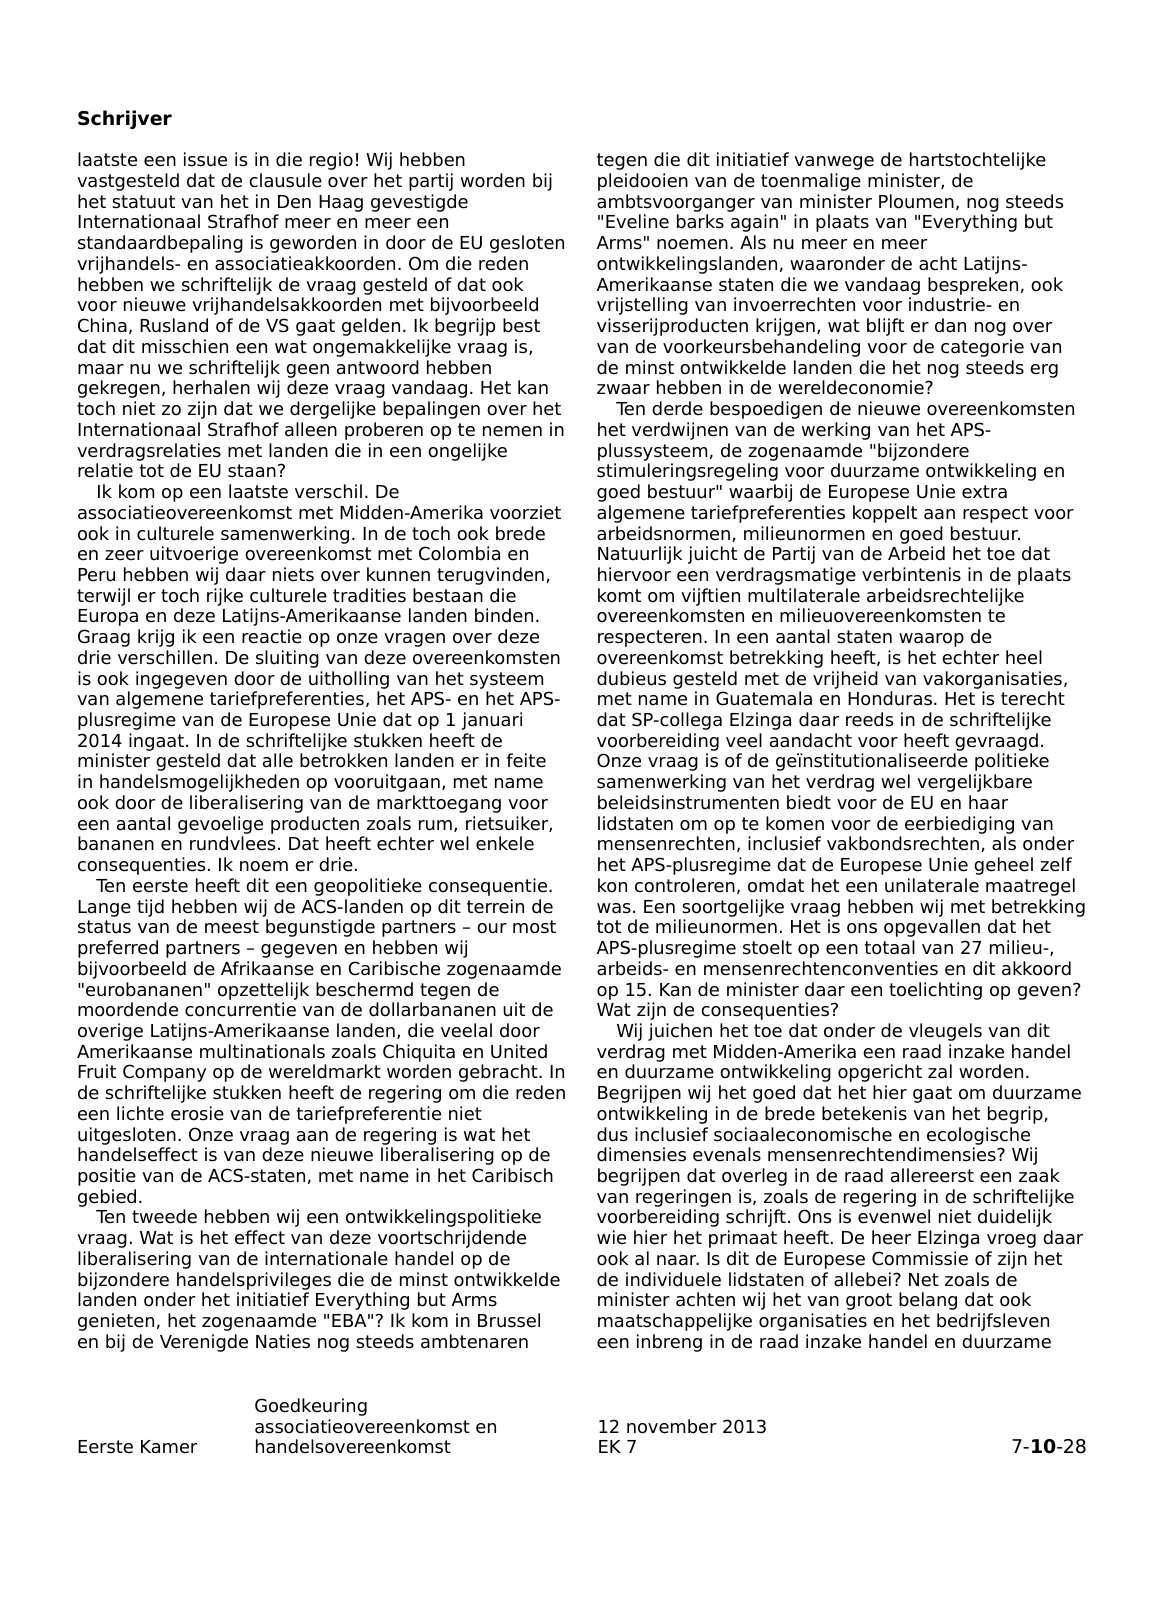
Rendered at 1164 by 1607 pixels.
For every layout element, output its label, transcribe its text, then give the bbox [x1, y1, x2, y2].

text Ik kom op een laatste verschil. De associatieovereenkomst met Midden-Amerika voorziet ook in culturele samenwerking. In de toch ook brede en zeer uitvoerige overeenkomst met Colombia en Peru hebben wij daar niets over kunnen terugvinden, terwijl er toch rijke culturele tradities bestaan die Europa en deze Latijns-Amerikaanse landen binden. Graag krijg ik een reactie op onze vragen over deze drie verschillen. De sluiting van deze overeenkomsten is ook ingegeven door de uitholling van het systeem van algemene tariefpreferenties, het APS- en het APS-plusregime van de Europese Unie dat op 1 januari 2014 ingaat. In de schriftelijke stukken heeft de minister gesteld dat alle betrokken landen er in feite in handelsmogelijkheden op vooruitgaan, met name ook door de liberalisering van de markttoegang voor een aantal gevoelige producten zoals rum, rietsuiker, bananen en rundvlees. Dat heeft echter wel enkele consequenties. Ik noem er drie. [77, 482, 567, 876]
text Ten derde bespoedigen de nieuwe overeenkomsten het verdwijnen van de werking van het APS-plussysteem, de zogenaamde "bijzondere stimuleringsregeling voor duurzame ontwikkeling en goed bestuur" waarbij de Europese Unie extra algemene tariefpreferenties koppelt aan respect voor arbeidsnormen, milieunormen en goed bestuur. Natuurlijk juicht de Partij van de Arbeid het toe dat hiervoor een verdragsmatige verbintenis in de plaats komt om vijftien multilaterale arbeidsrechtelijke overeenkomsten en milieuovereenkomsten te respecteren. In een aantal staten waarop de overeenkomst betrekking heeft, is het echter heel dubieus gesteld met de vrijheid van vakorganisaties, met name in Guatemala en Honduras. Het is terecht dat SP-collega Elzinga daar reeds in de schriftelijke voorbereiding veel aandacht voor heeft gevraagd. Onze vraag is of de geïnstitutionaliseerde politieke samenwerking van het verdrag wel vergelijkbare beleidsinstrumenten biedt voor de EU en haar lidstaten om op te komen voor de eerbiediging van mensenrechten, inclusief vakbondsrechten, als onder het APS-plusregime dat de Europese Unie geheel zelf kon controleren, omdat het een unilaterale maatregel was. Een soortgelijke vraag hebben wij met betrekking tot de milieunormen. Het is ons opgevallen dat het APS-plusregime stoelt op een totaal van 27 milieu-, arbeids- en mensenrechtenconventies en dit akkoord op 15. Kan de minister daar een toelichting op geven? Wat zijn de consequenties? [596, 399, 1087, 1021]
text Ten tweede hebben wij een ontwikkelingspolitieke vraag. Wat is het effect van deze voortschrijdende liberalisering van de internationale handel op de bijzondere handelsprivileges die de minst ontwikkelde landen onder het initiatief Everything but Arms genieten, het zogenaamde "EBA"? Ik kom in Brussel en bij de Verenigde Naties nog steeds ambtenaren [77, 1207, 567, 1352]
text laatste een issue is in die regio! Wij hebben vastgesteld dat de clausule over het partij worden bij het statuut van het in Den Haag gevestigde Internationaal Strafhof meer en meer een standaardbepaling is geworden in door de EU gesloten vrijhandels- en associatieakkoorden. Om die reden hebben we schriftelijk de vraag gesteld of dat ook voor nieuwe vrijhandelsakkoorden met bijvoorbeeld China, Rusland of de VS gaat gelden. Ik begrijp best dat dit misschien een wat ongemakkelijke vraag is, maar nu we schriftelijk geen antwoord hebben gekregen, herhalen wij deze vraag vandaag. Het kan toch niet zo zijn dat we dergelijke bepalingen over het Internationaal Strafhof alleen proberen op te nemen in verdragsrelaties met landen die in een ongelijke relatie tot de EU staan? [77, 150, 567, 482]
text tegen die dit initiatief vanwege de hartstochtelijke pleidooien van de toenmalige minister, de ambtsvoorganger van minister Ploumen, nog steeds "Eveline barks again" in plaats van "Everything but Arms" noemen. Als nu meer en meer ontwikkelingslanden, waaronder de acht Latijns-Amerikaanse staten die we vandaag bespreken, ook vrijstelling van invoerrechten voor industrie- en visserijproducten krijgen, wat blijft er dan nog over van de voorkeursbehandeling voor de categorie van de minst ontwikkelde landen die het nog steeds erg zwaar hebben in de wereldeconomie? [596, 150, 1087, 399]
text Ten eerste heeft dit een geopolitieke consequentie. Lange tijd hebben wij de ACS-landen op dit terrein de status van de meest begunstigde partners – our most preferred partners – gegeven en hebben wij bijvoorbeeld de Afrikaanse en Caribische zogenaamde "eurobananen" opzettelijk beschermd tegen de moordende concurrentie van de dollarbananen uit de overige Latijns-Amerikaanse landen, die veelal door Amerikaanse multinationals zoals Chiquita en United Fruit Company op de wereldmarkt worden gebracht. In de schriftelijke stukken heeft de regering om die reden een lichte erosie van de tariefpreferentie niet uitgesloten. Onze vraag aan de regering is wat het handelseffect is van deze nieuwe liberalisering op de positie van de ACS-staten, met name in het Caribisch gebied. [77, 876, 567, 1207]
text Wij juichen het toe dat onder de vleugels van dit verdrag met Midden-Amerika een raad inzake handel en duurzame ontwikkeling opgericht zal worden. Begrijpen wij het goed dat het hier gaat om duurzame ontwikkeling in de brede betekenis van het begrip, dus inclusief sociaaleconomische en ecologische dimensies evenals mensenrechtendimensies? Wij begrijpen dat overleg in de raad allereerst een zaak van regeringen is, zoals de regering in de schriftelijke voorbereiding schrijft. Ons is evenwel niet duidelijk wie hier het primaat heeft. De heer Elzinga vroeg daar ook al naar. Is dit de Europese Commissie of zijn het de individuele lidstaten of allebei? Net zoals de minister achten wij het van groot belang dat ook maatschappelijke organisaties en het bedrijfsleven een inbreng in de raad inzake handel en duurzame [596, 1021, 1087, 1352]
